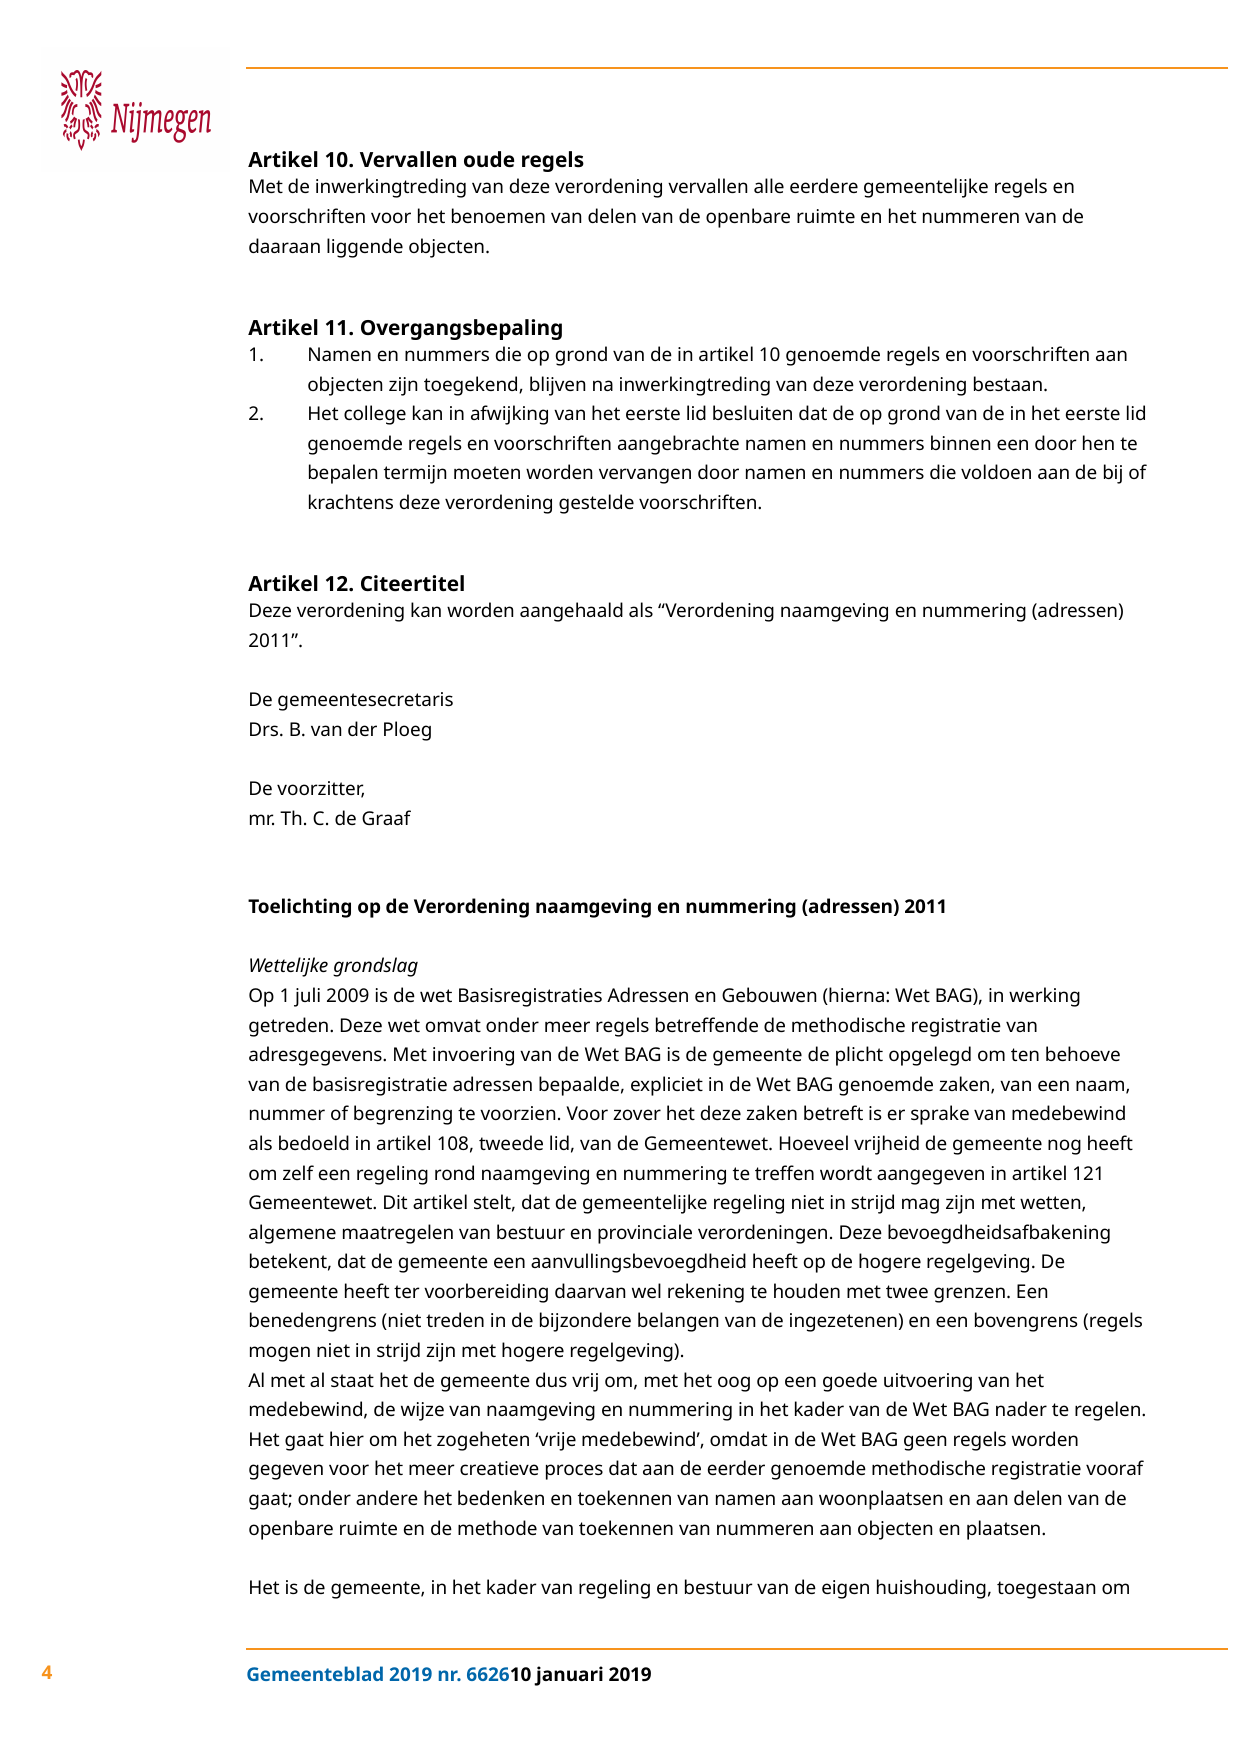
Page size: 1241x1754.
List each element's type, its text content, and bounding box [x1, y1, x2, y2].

text Met de inwerkingtreding van deze verordening vervallen alle eerdere gemeentelijke regels en voorschriften voor het benoemen van delen van de openbare ruimte en het nummeren van de daaraan liggende objecten. [248, 174, 1152, 258]
list Namen en nummers die op grond van de in artikel 10 genoemde regels en voorschriften aan objecten zijn toegekend, blijven na inwerkingtreding van deze verordening bestaan. [248, 341, 1152, 397]
list Het college kan in afwijking van het eerste lid besluiten dat de op grond van de in het eerste lid genoemde regels en voorschriften aangebrachte namen en nummers binnen een door hen te bepalen termijn moeten worden vervangen door namen en nummers die voldoen aan de bij of krachtens deze verordening gestelde voorschriften. [248, 400, 1152, 515]
picture [41, 47, 231, 172]
text mr. Th. C. de Graaf [248, 805, 1152, 830]
text Al met al staat het de gemeente dus vrij om, met het oog op een goede uitvoering van het medebewind, de wijze van naamgeving en nummering in het kader van de Wet BAG nader te regelen. Het gaat hier om het zogeheten ‘vrije medebewind’, omdat in de Wet BAG geen regels worden gegeven voor het meer creatieve proces dat aan de eerder genoemde methodische registratie vooraf gaat; onder andere het bedenken en toekennen van namen aan woonplaatsen en aan delen van de openbare ruimte en de methode van toekennen van nummeren aan objecten en plaatsen. [248, 1367, 1152, 1540]
text De gemeentesecretaris [248, 686, 1152, 712]
text Artikel 10. Vervallen oude regels [248, 145, 1152, 174]
text Deze verordening kan worden aangehaald als “Verordening naamgeving en nummering (adressen) 2011”. [248, 598, 1152, 653]
text Artikel 12. Citeertitel [248, 569, 1152, 598]
text Drs. B. van der Ploeg [248, 716, 1152, 742]
text Wettelijke grondslag [248, 953, 1152, 978]
text Toelichting op de Verordening naamgeving en nummering (adressen) 2011 [248, 893, 1152, 919]
text Op 1 juli 2009 is de wet Basisregistraties Adressen en Gebouwen (hierna: Wet BAG), in werking getreden. Deze wet omvat onder meer regels betreffende de methodische registratie van adresgegevens. Met invoering van de Wet BAG is de gemeente de plicht opgelegd om ten behoeve van de basisregistratie adressen bepaalde, expliciet in de Wet BAG genoemde zaken, van een naam, nummer of begrenzing te voorzien. Voor zover het deze zaken betreft is er sprake van medebewind als bedoeld in artikel 108, tweede lid, van de Gemeentewet. Hoeveel vrijheid de gemeente nog heeft om zelf een regeling rond naamgeving en nummering te treffen wordt aangegeven in artikel 121 Gemeentewet. Dit artikel stelt, dat de gemeentelijke regeling niet in strijd mag zijn met wetten, algemene maatregelen van bestuur en provinciale verordeningen. Deze bevoegdheidsafbakening betekent, dat de gemeente een aanvullingsbevoegdheid heeft op de hogere regelgeving. De gemeente heeft ter voorbereiding daarvan wel rekening te houden met twee grenzen. Een benedengrens (niet treden in de bijzondere belangen van de ingezetenen) en een bovengrens (regels mogen niet in strijd zijn met hogere regelgeving). [248, 982, 1152, 1363]
text Artikel 11. Overgangsbepaling [248, 313, 1152, 341]
text De voorzitter, [248, 775, 1152, 801]
text Het is de gemeente, in het kader van regeling en bestuur van de eigen huishouding, toegestaan om [248, 1574, 1152, 1599]
